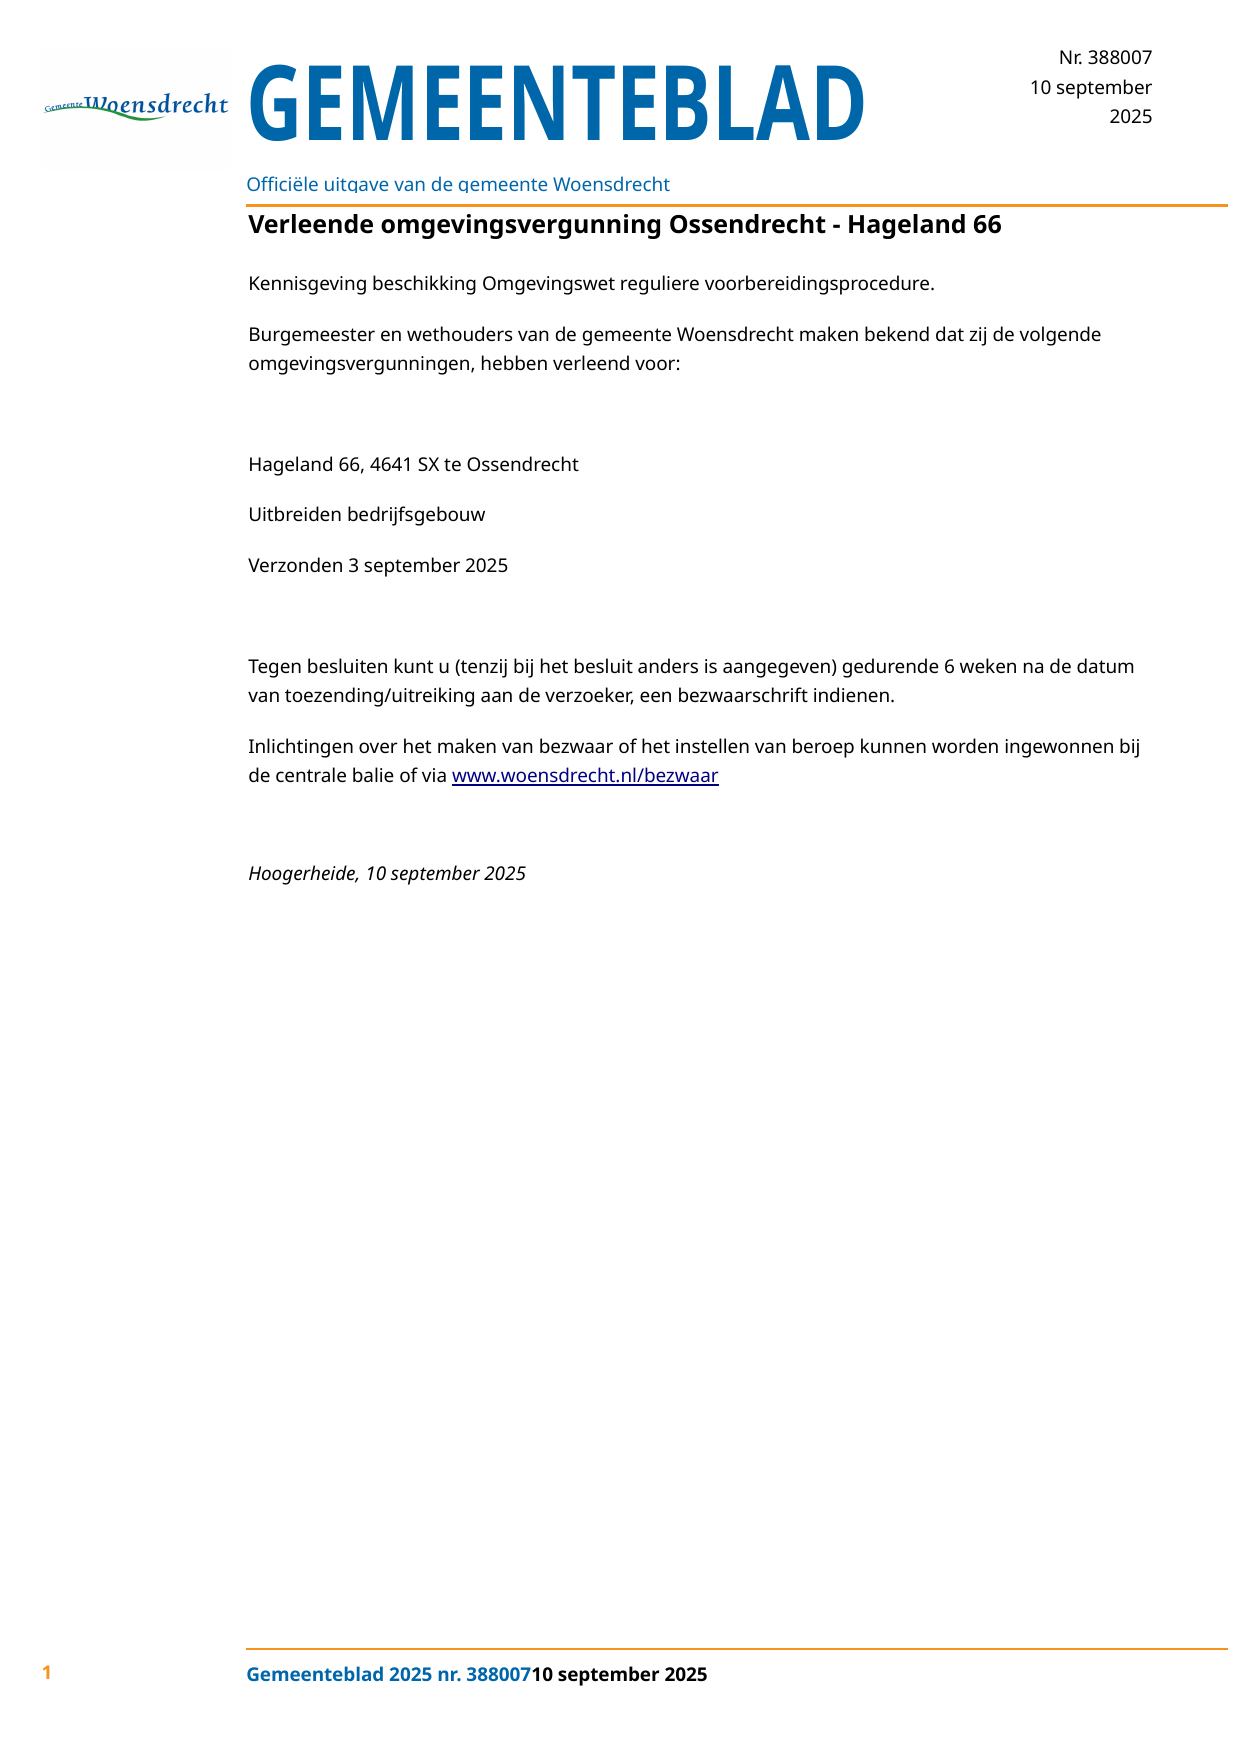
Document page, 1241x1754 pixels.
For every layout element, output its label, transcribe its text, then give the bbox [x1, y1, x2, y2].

text Verzonden 3 september 2025 [248, 552, 1152, 578]
text Kennisgeving beschikking Omgevingswet reguliere voorbereidingsprocedure. [248, 270, 1152, 296]
text Uitbreiden bedrijfsgebouw [248, 502, 1152, 527]
text Hageland 66, 4641 SX te Ossendrecht [248, 451, 1152, 477]
picture [41, 47, 231, 172]
text Hoogerheide, 10 september 2025 [248, 861, 1152, 886]
text Tegen besluiten kunt u (tenzij bij het besluit anders is aangegeven) gedurende 6 weken na de datum van toezending/uitreiking aan de verzoeker, een bezwaarschrift indienen. [248, 653, 1152, 708]
text Burgemeester en wethouders van de gemeente Woensdrecht maken bekend dat zij de volgende omgevingsvergunningen, hebben verleend voor: [248, 321, 1152, 376]
text Inlichtingen over het maken van bezwaar of het instellen van beroep kunnen worden ingewonnen bij de centrale balie of via www.woensdrecht.nl/bezwaar [248, 733, 1152, 788]
text Verleende omgevingsvergunning Ossendrecht - Hageland 66 [248, 207, 1152, 241]
